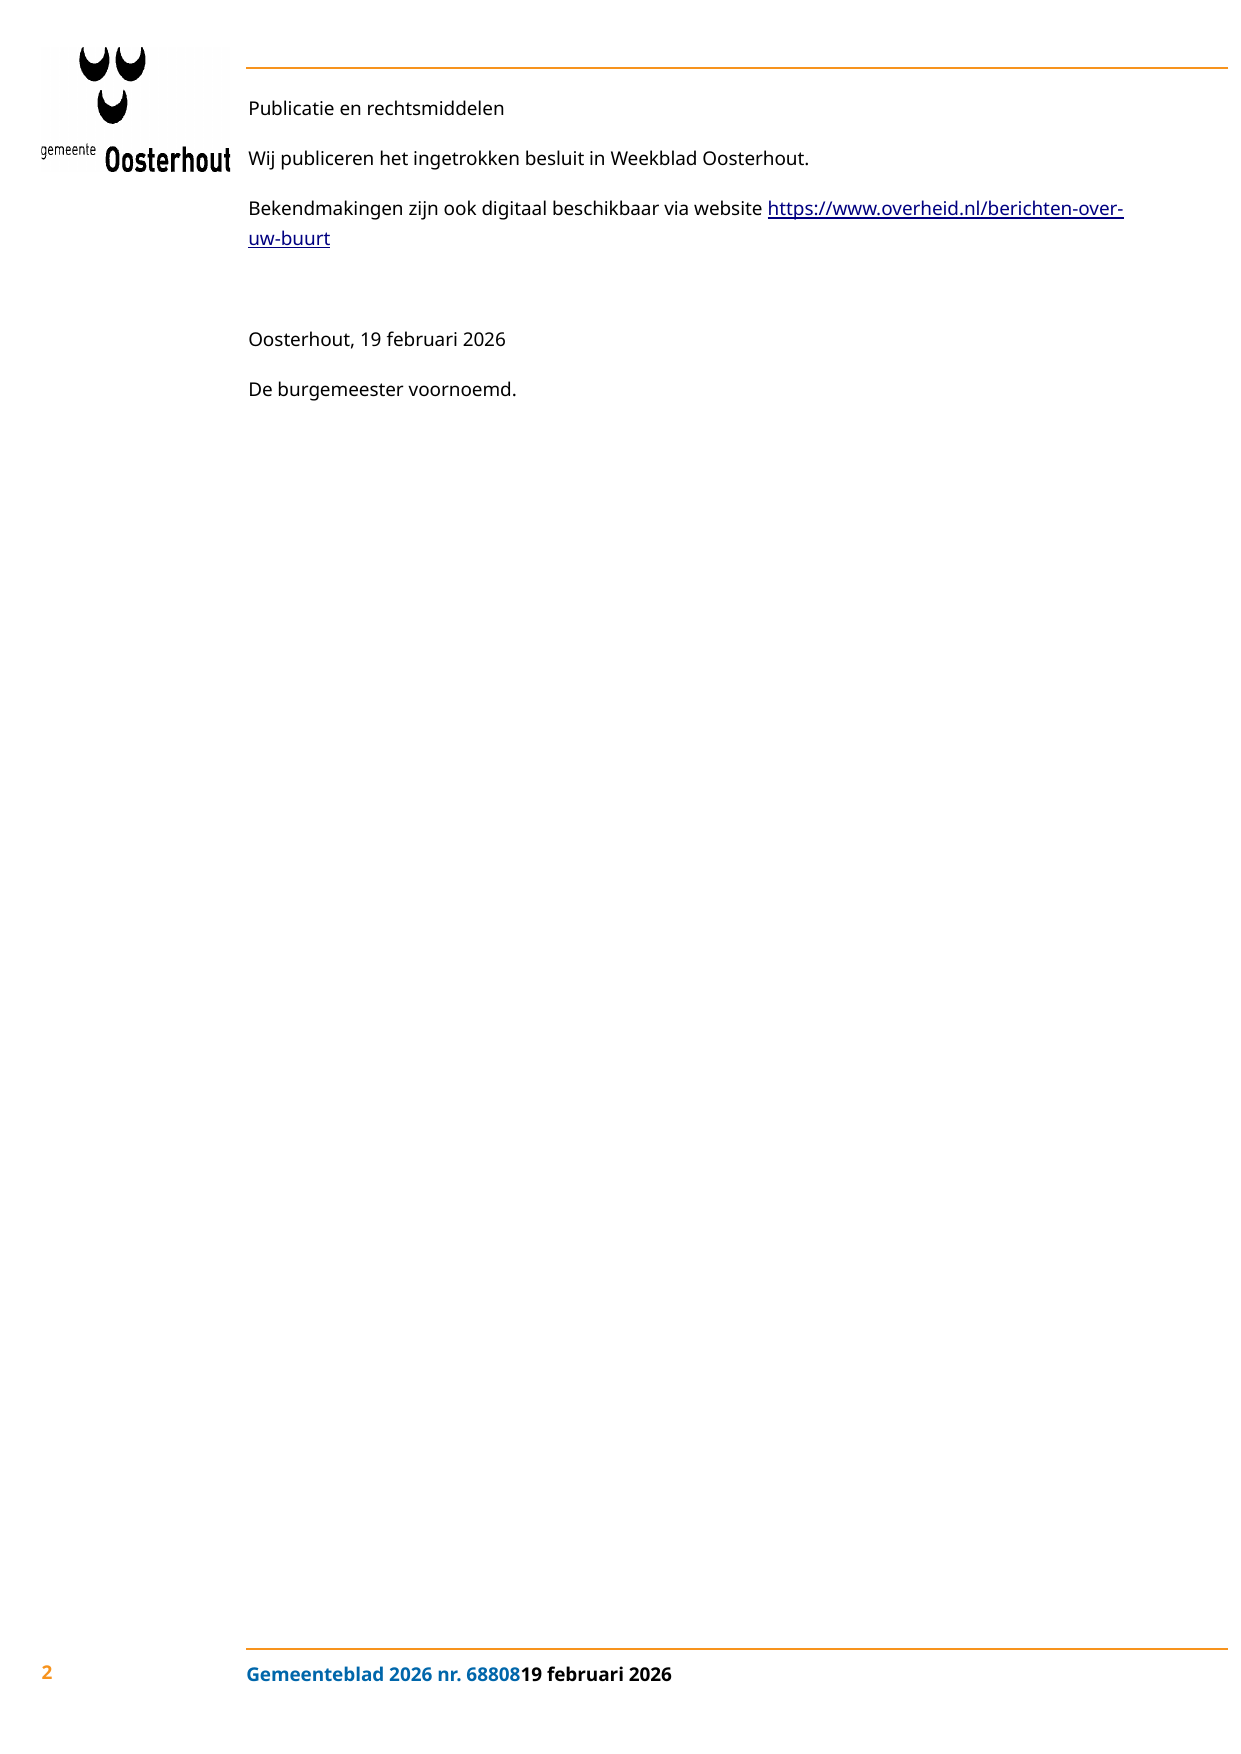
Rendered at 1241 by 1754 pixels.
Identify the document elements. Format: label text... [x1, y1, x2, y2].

text De burgemeester voornoemd. [248, 376, 1152, 402]
text Bekendmakingen zijn ook digitaal beschikbaar via website https://www.overheid.nl/berichten-over-uw-buurt [248, 196, 1152, 251]
text Wij publiceren het ingetrokken besluit in Weekblad Oosterhout. [248, 145, 1152, 171]
text Publicatie en rechtsmiddelen [248, 95, 1152, 121]
text Oosterhout, 19 februari 2026 [248, 326, 1152, 352]
picture [41, 47, 231, 172]
